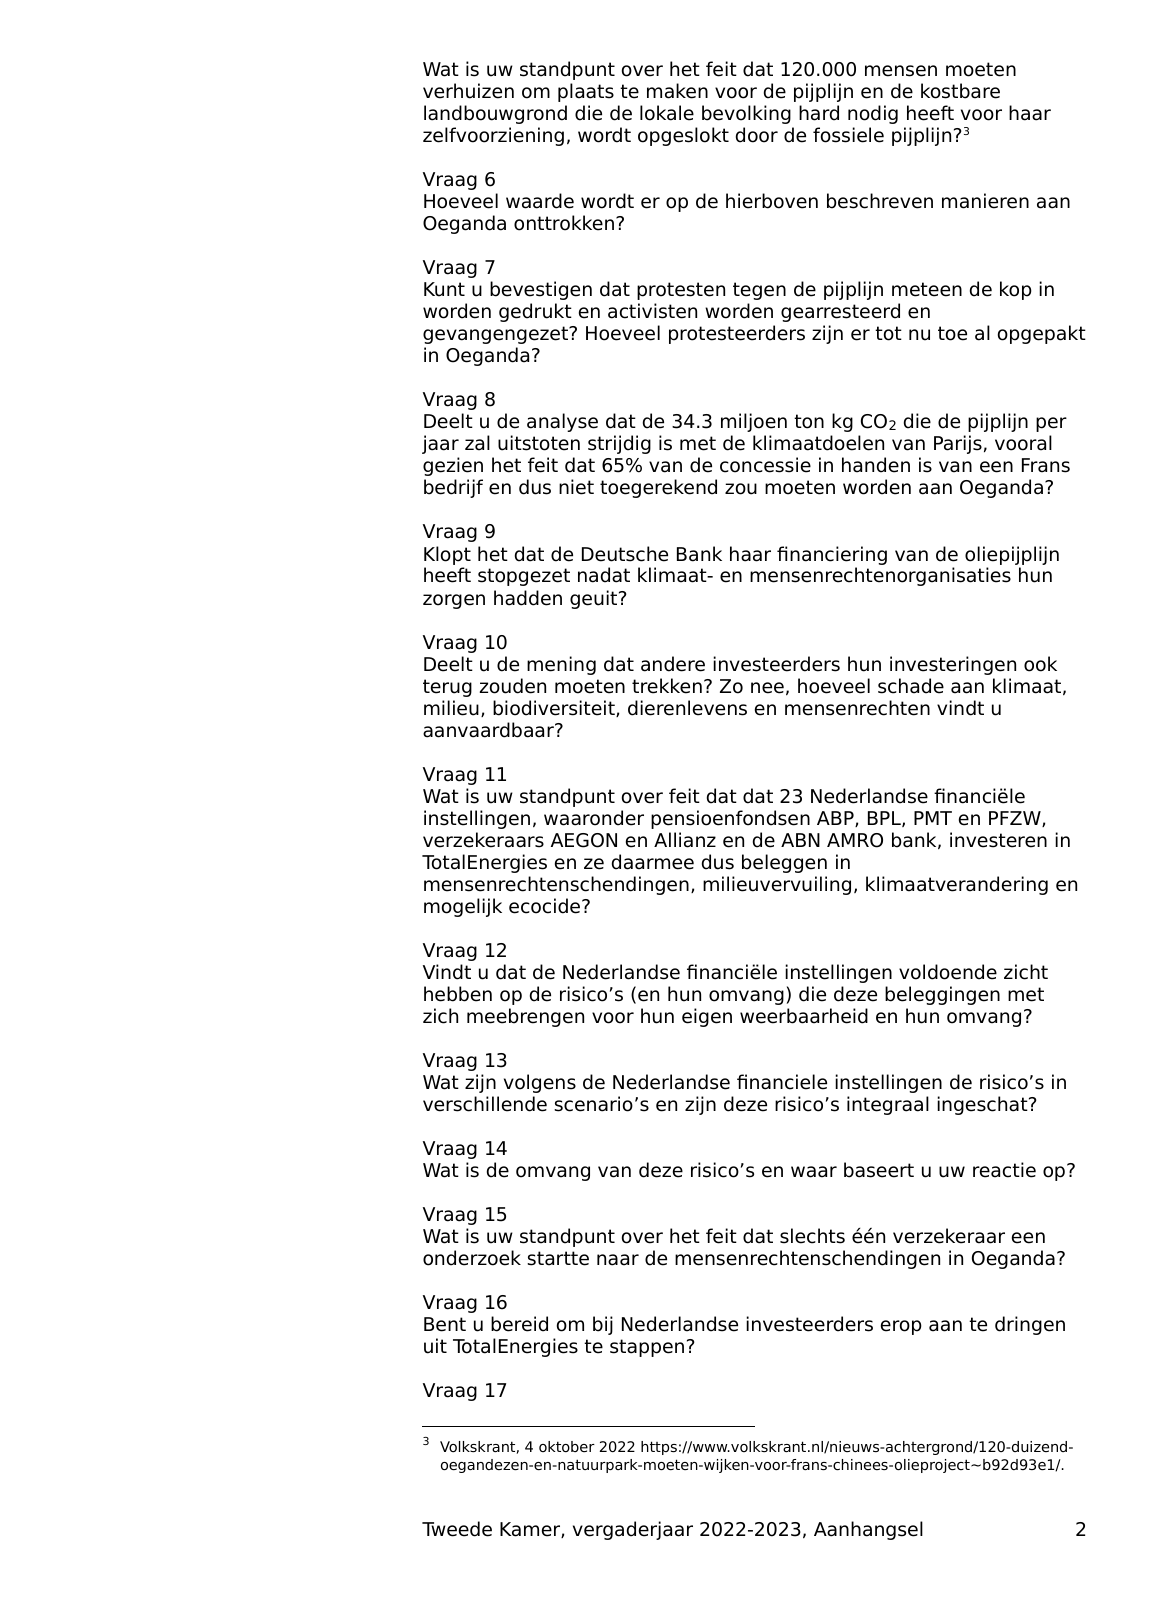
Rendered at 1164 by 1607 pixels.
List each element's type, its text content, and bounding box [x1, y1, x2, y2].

text Vraag 8 [422, 389, 1087, 411]
text Vraag 17 [422, 1380, 1087, 1402]
text Vraag 9 [422, 521, 1087, 543]
text Deelt u de mening dat andere investeerders hun investeringen ook terug zouden moeten trekken? Zo nee, hoeveel schade aan klimaat, milieu, biodiversiteit, dierenlevens en mensenrechten vindt u aanvaardbaar? [422, 653, 1087, 741]
text Hoeveel waarde wordt er op de hierboven beschreven manieren aan Oeganda onttrokken? [422, 191, 1087, 235]
text Vraag 6 [422, 169, 1087, 191]
text Deelt u de analyse dat de 34.3 miljoen ton kg CO2 die de pijplijn per jaar zal uitstoten strijdig is met de klimaatdoelen van Parijs, vooral gezien het feit dat 65% van de concessie in handen is van een Frans bedrijf en dus niet toegerekend zou moeten worden aan Oeganda? [422, 411, 1087, 499]
text Vraag 13 [422, 1050, 1087, 1072]
text Vraag 15 [422, 1204, 1087, 1226]
text Vraag 7 [422, 257, 1087, 279]
text Wat is de omvang van deze risico’s en waar baseert u uw reactie op? [422, 1160, 1087, 1182]
text Wat zijn volgens de Nederlandse financiele instellingen de risico’s in verschillende scenario’s en zijn deze risico’s integraal ingeschat? [422, 1072, 1087, 1116]
text Vraag 11 [422, 764, 1087, 786]
text Vraag 16 [422, 1292, 1087, 1314]
text Volkskrant, 4 oktober 2022 https://www.volkskrant.nl/nieuws-achtergrond/120-duizend-oegandezen-en-natuurpark-moeten-wijken-voor-frans-chinees-olieproject~b92d93e1/. [422, 1435, 1087, 1474]
text Wat is uw standpunt over het feit dat 120.000 mensen moeten verhuizen om plaats te maken voor de pijplijn en de kostbare landbouwgrond die de lokale bevolking hard nodig heeft voor haar zelfvoorziening, wordt opgeslokt door de fossiele pijplijn? [422, 59, 1087, 147]
text Kunt u bevestigen dat protesten tegen de pijplijn meteen de kop in worden gedrukt en activisten worden gearresteerd en gevangengezet? Hoeveel protesteerders zijn er tot nu toe al opgepakt in Oeganda? [422, 279, 1087, 367]
text Vraag 12 [422, 940, 1087, 962]
text Wat is uw standpunt over het feit dat slechts één verzekeraar een onderzoek startte naar de mensenrechtenschendingen in Oeganda? [422, 1226, 1087, 1270]
text Klopt het dat de Deutsche Bank haar financiering van de oliepijplijn heeft stopgezet nadat klimaat- en mensenrechtenorganisaties hun zorgen hadden geuit? [422, 543, 1087, 609]
text Wat is uw standpunt over feit dat dat 23 Nederlandse financiële instellingen, waaronder pensioenfondsen ABP, BPL, PMT en PFZW, verzekeraars AEGON en Allianz en de ABN AMRO bank, investeren in TotalEnergies en ze daarmee dus beleggen in mensenrechtenschendingen, milieuvervuiling, klimaatverandering en mogelijk ecocide? [422, 786, 1087, 917]
text Vraag 10 [422, 632, 1087, 653]
text Vraag 14 [422, 1138, 1087, 1160]
text Vindt u dat de Nederlandse financiële instellingen voldoende zicht hebben op de risico’s (en hun omvang) die deze beleggingen met zich meebrengen voor hun eigen weerbaarheid en hun omvang? [422, 962, 1087, 1028]
text Bent u bereid om bij Nederlandse investeerders erop aan te dringen uit TotalEnergies te stappen? [422, 1314, 1087, 1358]
